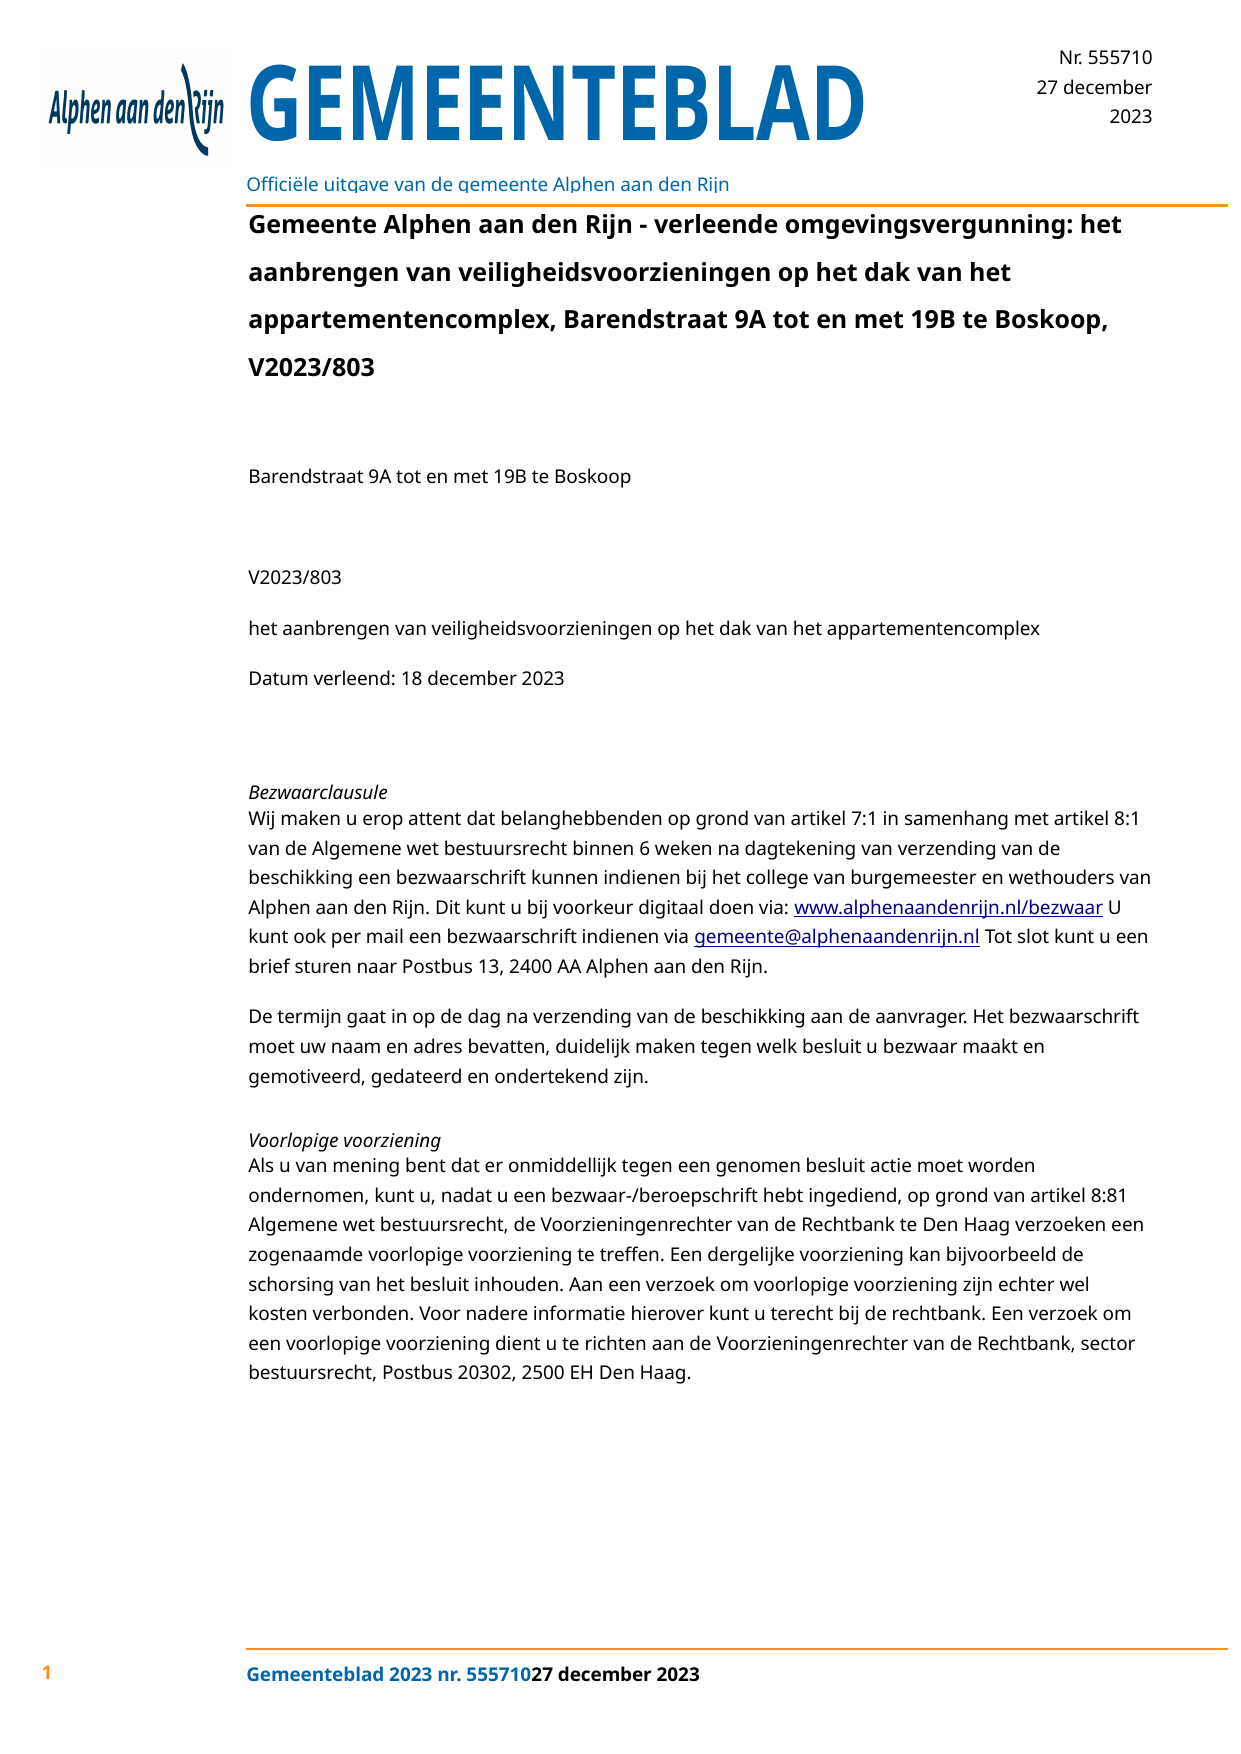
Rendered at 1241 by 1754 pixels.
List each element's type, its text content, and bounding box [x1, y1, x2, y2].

text Voorlopige voorziening [248, 1127, 1152, 1152]
text De termijn gaat in op de dag na verzending van de beschikking aan de aanvrager. Het bezwaarschrift moet uw naam en adres bevatten, duidelijk maken tegen welk besluit u bezwaar maakt en gemotiveerd, gedateerd en ondertekend zijn. [248, 1004, 1152, 1088]
picture [41, 47, 231, 172]
text Datum verleend: 18 december 2023 [248, 665, 1152, 691]
text Wij maken u erop attent dat belanghebbenden op grond van artikel 7:1 in samenhang met artikel 8:1 van de Algemene wet bestuursrecht binnen 6 weken na dagtekening van verzending van de beschikking een bezwaarschrift kunnen indienen bij het college van burgemeester en wethouders van Alphen aan den Rijn. Dit kunt u bij voorkeur digitaal doen via: www.alphenaandenrijn.nl/bezwaar U kunt ook per mail een bezwaarschrift indienen via gemeente@alphenaandenrijn.nl Tot slot kunt u een brief sturen naar Postbus 13, 2400 AA Alphen aan den Rijn. [248, 805, 1152, 979]
text het aanbrengen van veiligheidsvoorzieningen op het dak van het appartementencomplex [248, 615, 1152, 641]
text Als u van mening bent dat er onmiddellijk tegen een genomen besluit actie moet worden ondernomen, kunt u, nadat u een bezwaar-/beroepschrift hebt ingediend, op grond van artikel 8:81 Algemene wet bestuursrecht, de Voorzieningenrechter van de Rechtbank te Den Haag verzoeken een zogenaamde voorlopige voorziening te treffen. Een dergelijke voorziening kan bijvoorbeeld de schorsing van het besluit inhouden. Aan een verzoek om voorlopige voorziening zijn echter wel kosten verbonden. Voor nadere informatie hierover kunt u terecht bij de rechtbank. Een verzoek om een voorlopige voorziening dient u te richten aan de Voorzieningenrechter van de Rechtbank, sector bestuursrecht, Postbus 20302, 2500 EH Den Haag. [248, 1152, 1152, 1385]
text Bezwaarclausule [248, 779, 1152, 805]
text V2023/803 [248, 564, 1152, 590]
text Barendstraat 9A tot en met 19B te Boskoop [248, 463, 1152, 489]
text Gemeente Alphen aan den Rijn - verleende omgevingsvergunning: het aanbrengen van veiligheidsvoorzieningen op het dak van het appartementencomplex, Barendstraat 9A tot en met 19B te Boskoop, V2023/803 [248, 207, 1152, 384]
